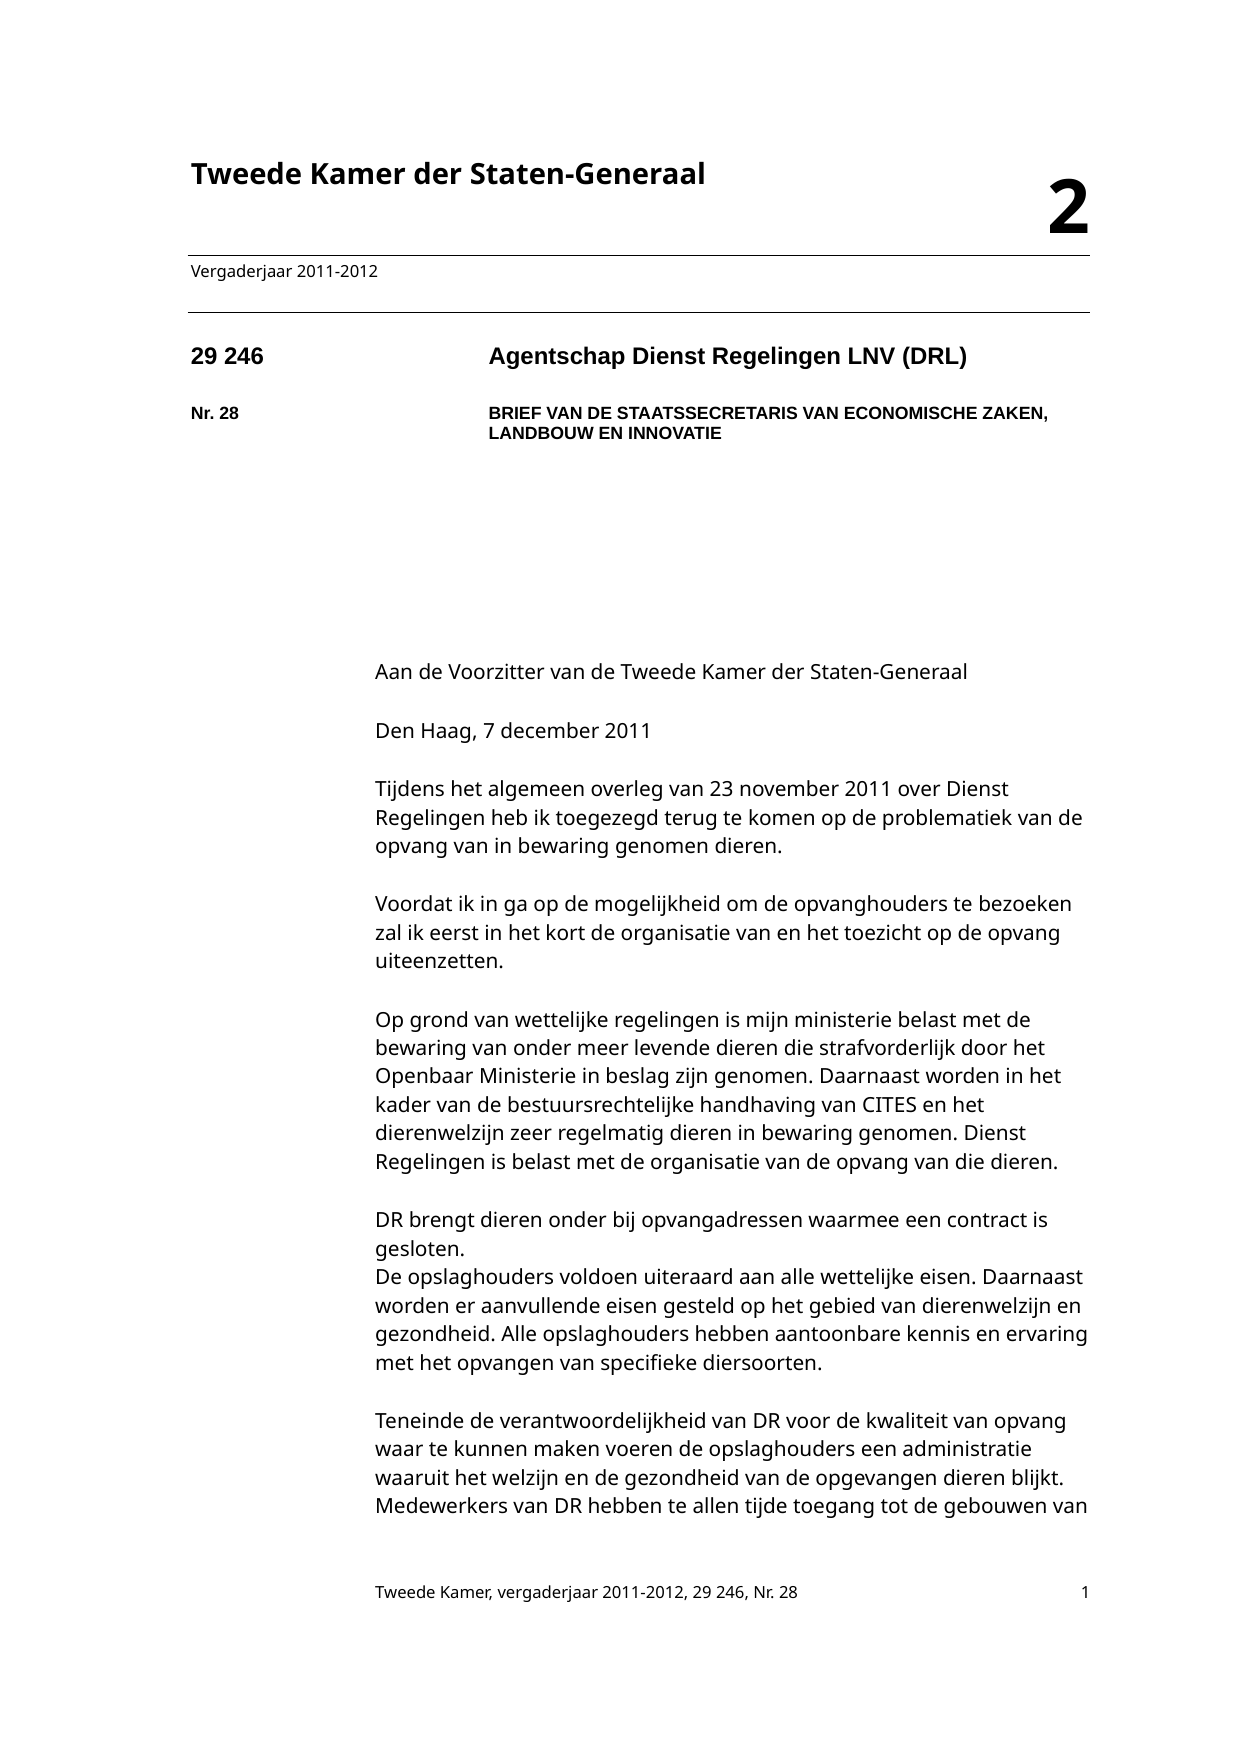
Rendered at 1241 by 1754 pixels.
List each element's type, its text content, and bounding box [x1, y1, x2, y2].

text Tijdens het algemeen overleg van 23 november 2011 over Dienst Regelingen heb ik toegezegd terug te komen op de problematiek van de opvang van in bewaring genomen dieren. [375, 774, 1090, 859]
table_header Tweede Kamer der Staten-Generaal [188, 150, 909, 255]
table_cell [485, 256, 1090, 312]
text Aan de Voorzitter van de Tweede Kamer der Staten-Generaal [375, 657, 1090, 686]
table_cell Agentschap Dienst Regelingen LNV (DRL) [485, 339, 1090, 399]
table_cell Nr. 28 [188, 399, 485, 539]
table_cell 29 246 [188, 339, 485, 399]
table_cell [188, 313, 485, 339]
text De opslaghouders voldoen uiteraard aan alle wettelijke eisen. Daarnaast worden er aanvullende eisen gesteld op het gebied van dierenwelzijn en gezondheid. Alle opslaghouders hebben aantoonbare kennis en ervaring met het opvangen van specifieke diersoorten. [375, 1262, 1090, 1376]
table_header 2 [910, 150, 1090, 255]
text Voordat ik in ga op de mogelijkheid om de opvanghouders te bezoeken zal ik eerst in het kort de organisatie van en het toezicht op de opvang uiteenzetten. [375, 889, 1090, 975]
table_cell BRIEF VAN DE STAATSSECRETARIS VAN ECONOMISCHE ZAKEN, LANDBOUW EN INNOVATIE [485, 399, 1090, 539]
text Teneinde de verantwoordelijkheid van DR voor de kwaliteit van opvang waar te kunnen maken voeren de opslaghouders een administratie waaruit het welzijn en de gezondheid van de opgevangen dieren blijkt. Medewerkers van DR hebben te allen tijde toegang tot de gebouwen van [375, 1406, 1090, 1520]
table_cell [485, 313, 1090, 339]
text DR brengt dieren onder bij opvangadressen waarmee een contract is gesloten. [375, 1205, 1090, 1262]
text Op grond van wettelijke regelingen is mijn ministerie belast met de bewaring van onder meer levende dieren die strafvorderlijk door het Openbaar Ministerie in beslag zijn genomen. Daarnaast worden in het kader van de bestuursrechtelijke handhaving van CITES en het dierenwelzijn zeer regelmatig dieren in bewaring genomen. Dienst Regelingen is belast met de organisatie van de opvang van die dieren. [375, 1005, 1090, 1175]
table_cell Vergaderjaar 2011-2012 [188, 256, 485, 312]
text Den Haag, 7 december 2011 [375, 716, 1090, 744]
